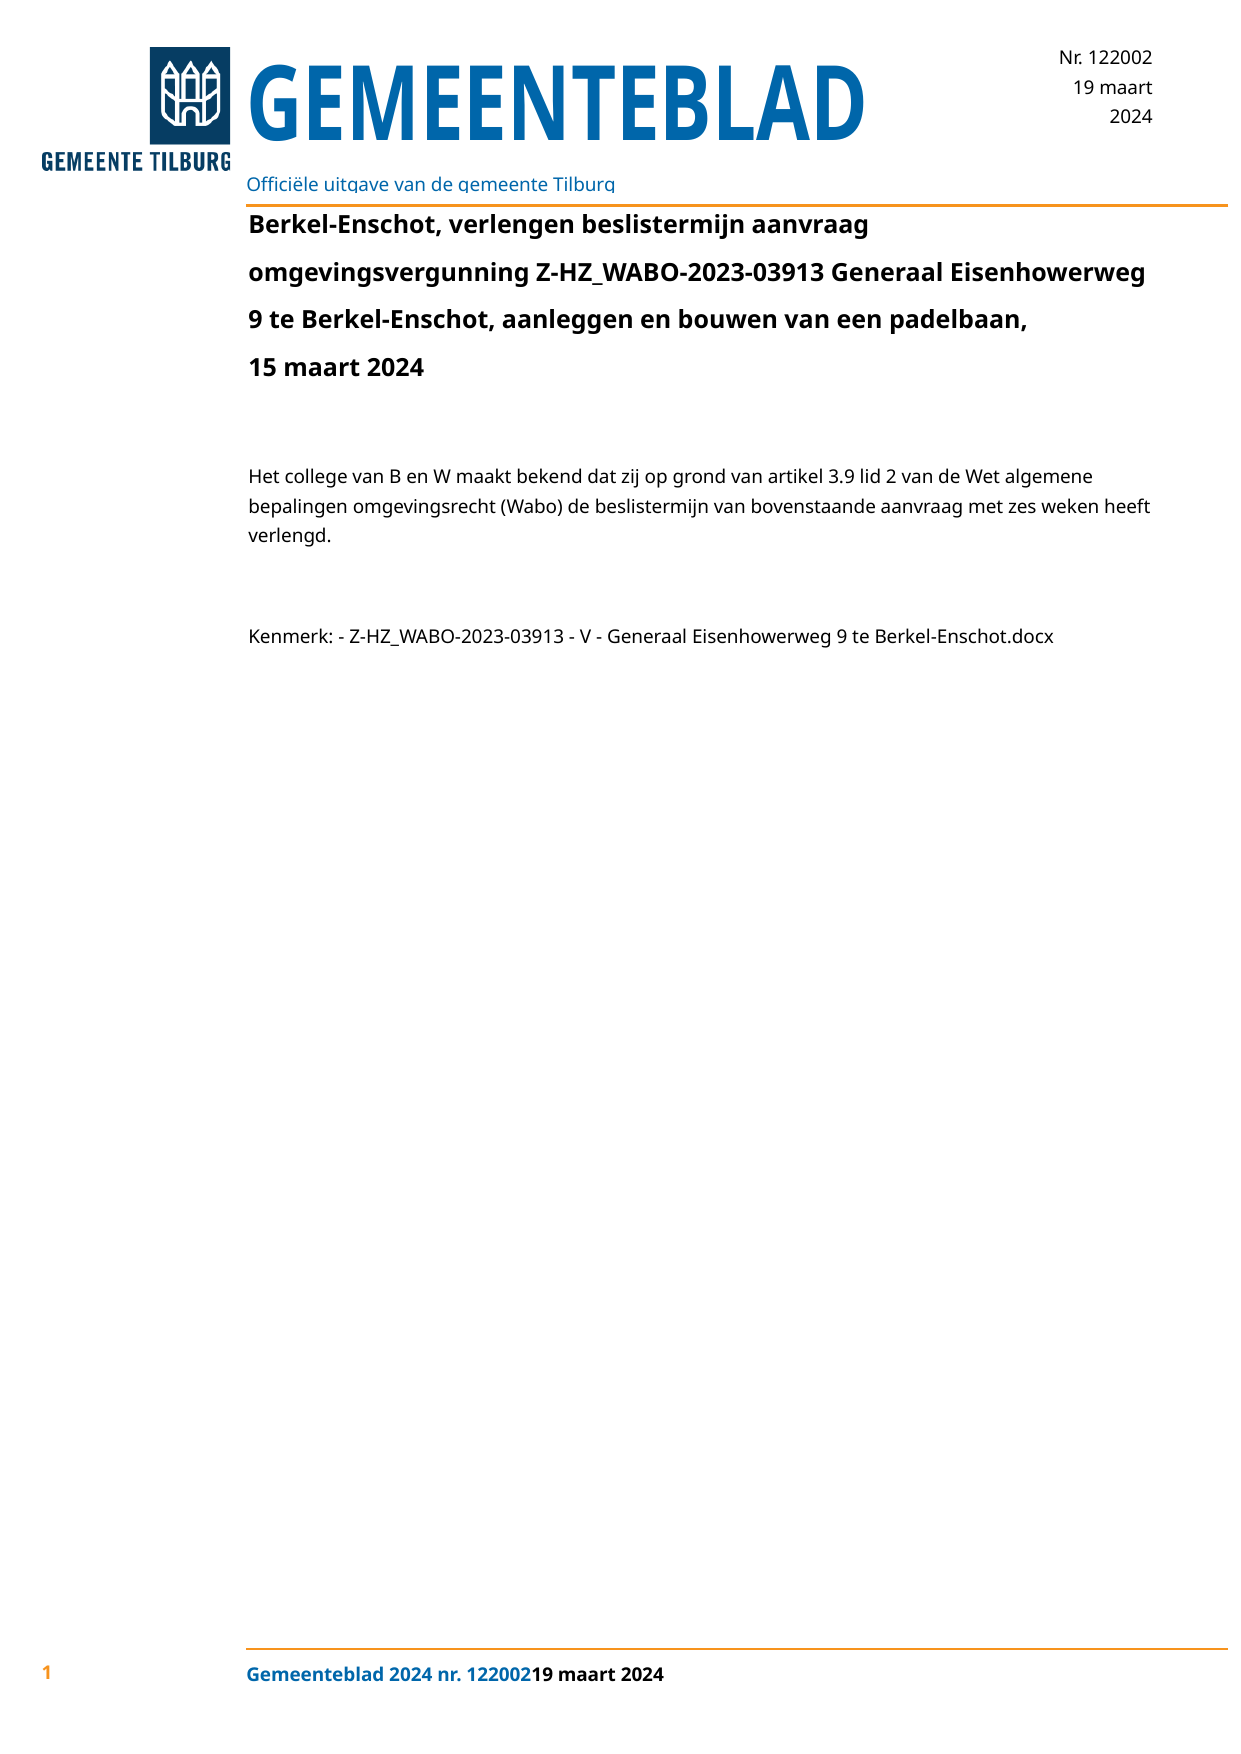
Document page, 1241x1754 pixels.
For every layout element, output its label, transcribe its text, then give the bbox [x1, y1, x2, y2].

text Berkel-Enschot, verlengen beslistermijn aanvraag omgevingsvergunning Z-HZ_WABO-2023-03913 Generaal Eisenhowerweg 9 te Berkel-Enschot, aanleggen en bouwen van een padelbaan, 15 maart 2024 [248, 207, 1152, 384]
text Kenmerk: - Z-HZ_WABO-2023-03913 - V - Generaal Eisenhowerweg 9 te Berkel-Enschot.docx [248, 623, 1152, 649]
picture [41, 47, 231, 172]
text Het college van B en W maakt bekend dat zij op grond van artikel 3.9 lid 2 van de Wet algemene bepalingen omgevingsrecht (Wabo) de beslistermijn van bovenstaande aanvraag met zes weken heeft verlengd. [248, 463, 1152, 548]
